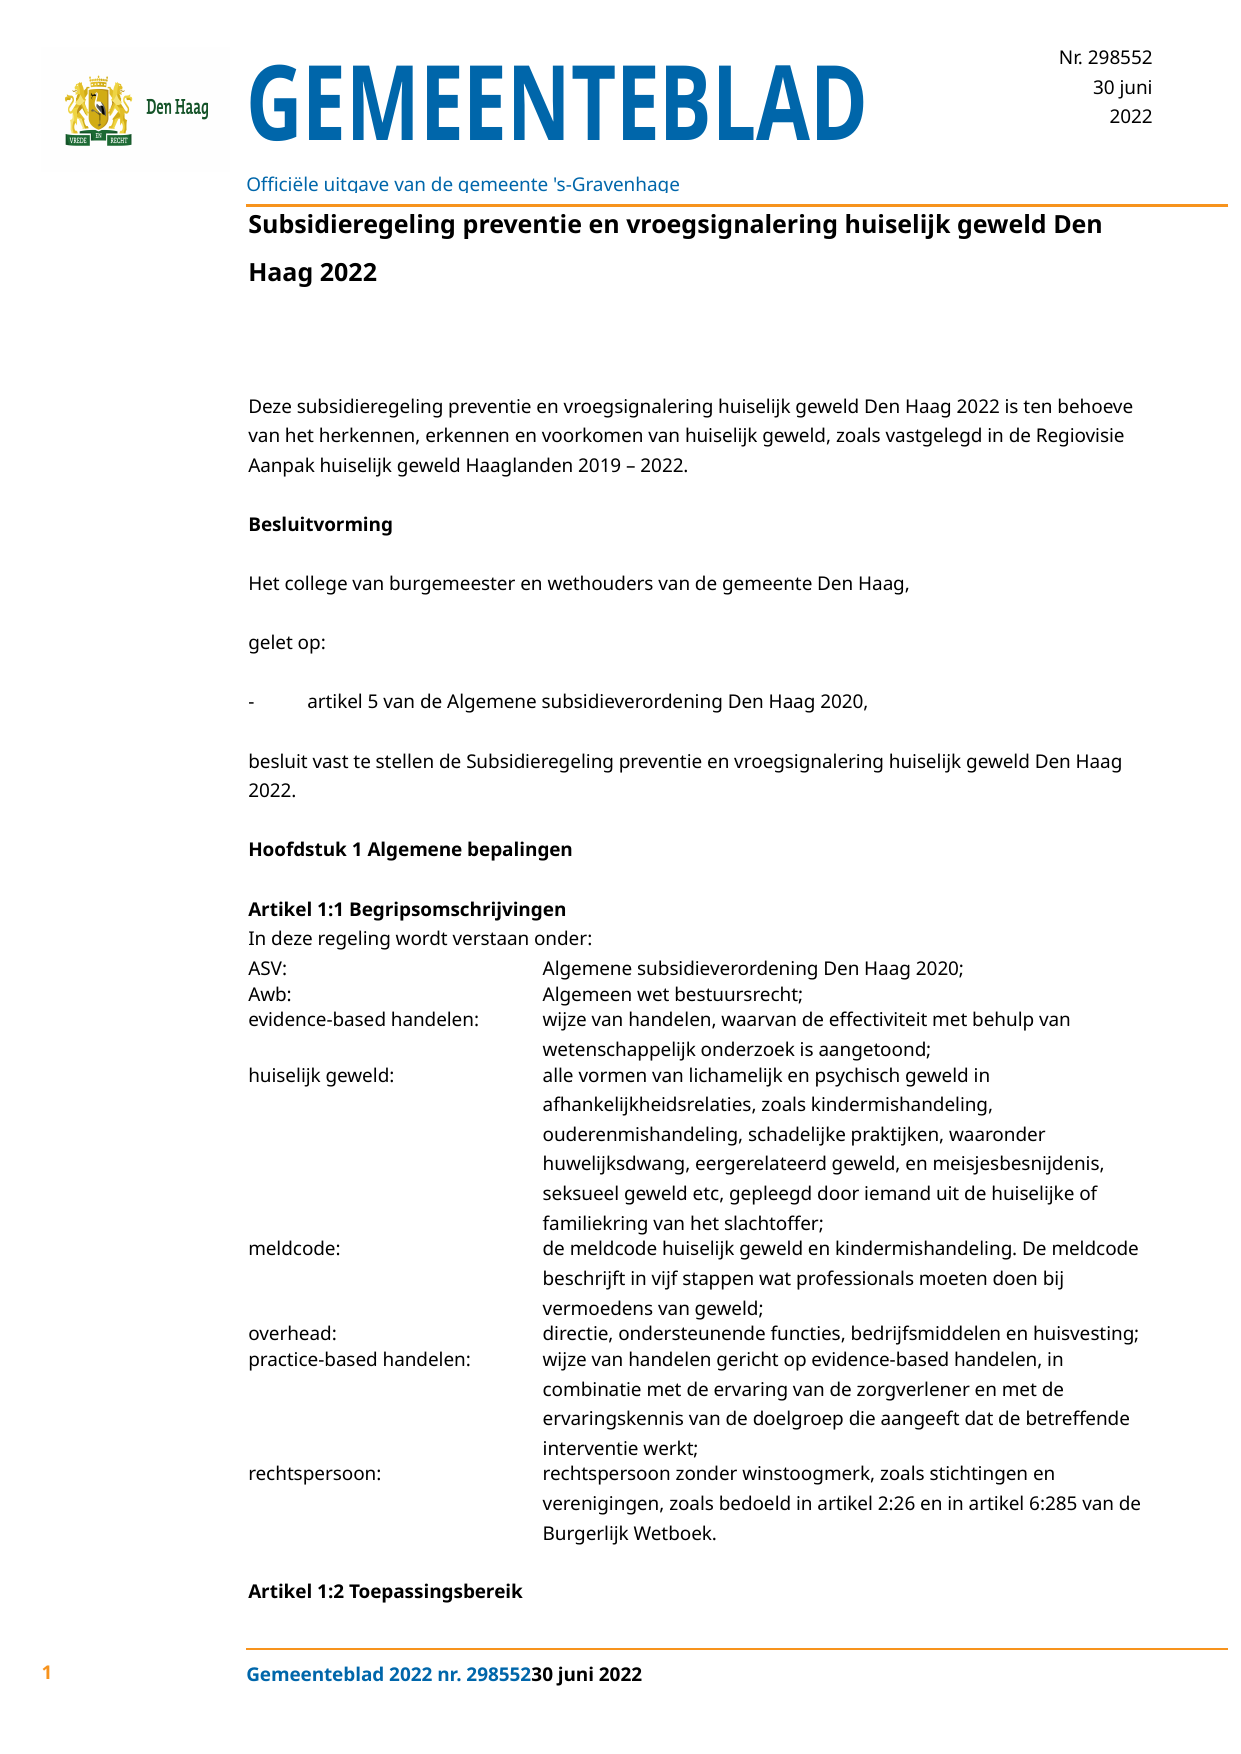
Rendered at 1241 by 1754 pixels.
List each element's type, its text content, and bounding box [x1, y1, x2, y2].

table_cell Algemeen wet bestuursrecht; [543, 981, 1152, 1007]
text In deze regeling wordt verstaan onder: [248, 925, 1152, 951]
text Subsidieregeling preventie en vroegsignalering huiselijk geweld Den Haag 2022 [248, 207, 1152, 288]
text Artikel 1:1 Begripsomschrijvingen [248, 896, 1152, 922]
text besluit vast te stellen de Subsidieregeling preventie en vroegsignalering huiselijk geweld Den Haag 2022. [248, 748, 1152, 803]
table_header Algemene subsidieverordening Den Haag 2020; [543, 955, 1152, 981]
text Hoofdstuk 1 Algemene bepalingen [248, 837, 1152, 862]
table_cell rechtspersoon: [248, 1461, 542, 1546]
table_cell huiselijk geweld: [248, 1062, 542, 1236]
text gelet op: [248, 629, 1152, 655]
text Het college van burgemeester en wethouders van de gemeente Den Haag, [248, 570, 1152, 596]
table_header ASV: [248, 955, 542, 981]
text Artikel 1:2 Toepassingsbereik [248, 1578, 1152, 1604]
text Besluitvorming [248, 511, 1152, 537]
table_cell wijze van handelen, waarvan de effectiviteit met behulp van wetenschappelijk onderzoek is aangetoond; [543, 1007, 1152, 1062]
table_cell practice-based handelen: [248, 1346, 542, 1461]
table_cell evidence-based handelen: [248, 1007, 542, 1062]
table_cell rechtspersoon zonder winstoogmerk, zoals stichtingen en verenigingen, zoals bedoeld in artikel 2:26 en in artikel 6:285 van de Burgerlijk Wetboek. [543, 1461, 1152, 1546]
text Deze subsidieregeling preventie en vroegsignalering huiselijk geweld Den Haag 2022 is ten behoeve van het herkennen, erkennen en voorkomen van huiselijk geweld, zoals vastgelegd in de Regiovisie Aanpak huiselijk geweld Haaglanden 2019 – 2022. [248, 393, 1152, 478]
list artikel 5 van de Algemene subsidieverordening Den Haag 2020, [248, 689, 1152, 714]
table_cell overhead: [248, 1320, 542, 1346]
table_cell meldcode: [248, 1236, 542, 1320]
table_cell alle vormen van lichamelijk en psychisch geweld in afhankelijkheidsrelaties, zoals kindermishandeling, ouderenmishandeling, schadelijke praktijken, waaronder huwelijksdwang, eergerelateerd geweld, en meisjesbesnijdenis, seksueel geweld etc, gepleegd door iemand uit de huiselijke of familiekring van het slachtoffer; [543, 1062, 1152, 1236]
table_cell Awb: [248, 981, 542, 1007]
picture [41, 47, 231, 172]
table_cell directie, ondersteunende functies, bedrijfsmiddelen en huisvesting; [543, 1320, 1152, 1346]
table_cell de meldcode huiselijk geweld en kindermishandeling. De meldcode beschrijft in vijf stappen wat professionals moeten doen bij vermoedens van geweld; [543, 1236, 1152, 1320]
table_cell wijze van handelen gericht op evidence-based handelen, in combinatie met de ervaring van de zorgverlener en met de ervaringskennis van de doelgroep die aangeeft dat de betreffende interventie werkt; [543, 1346, 1152, 1461]
